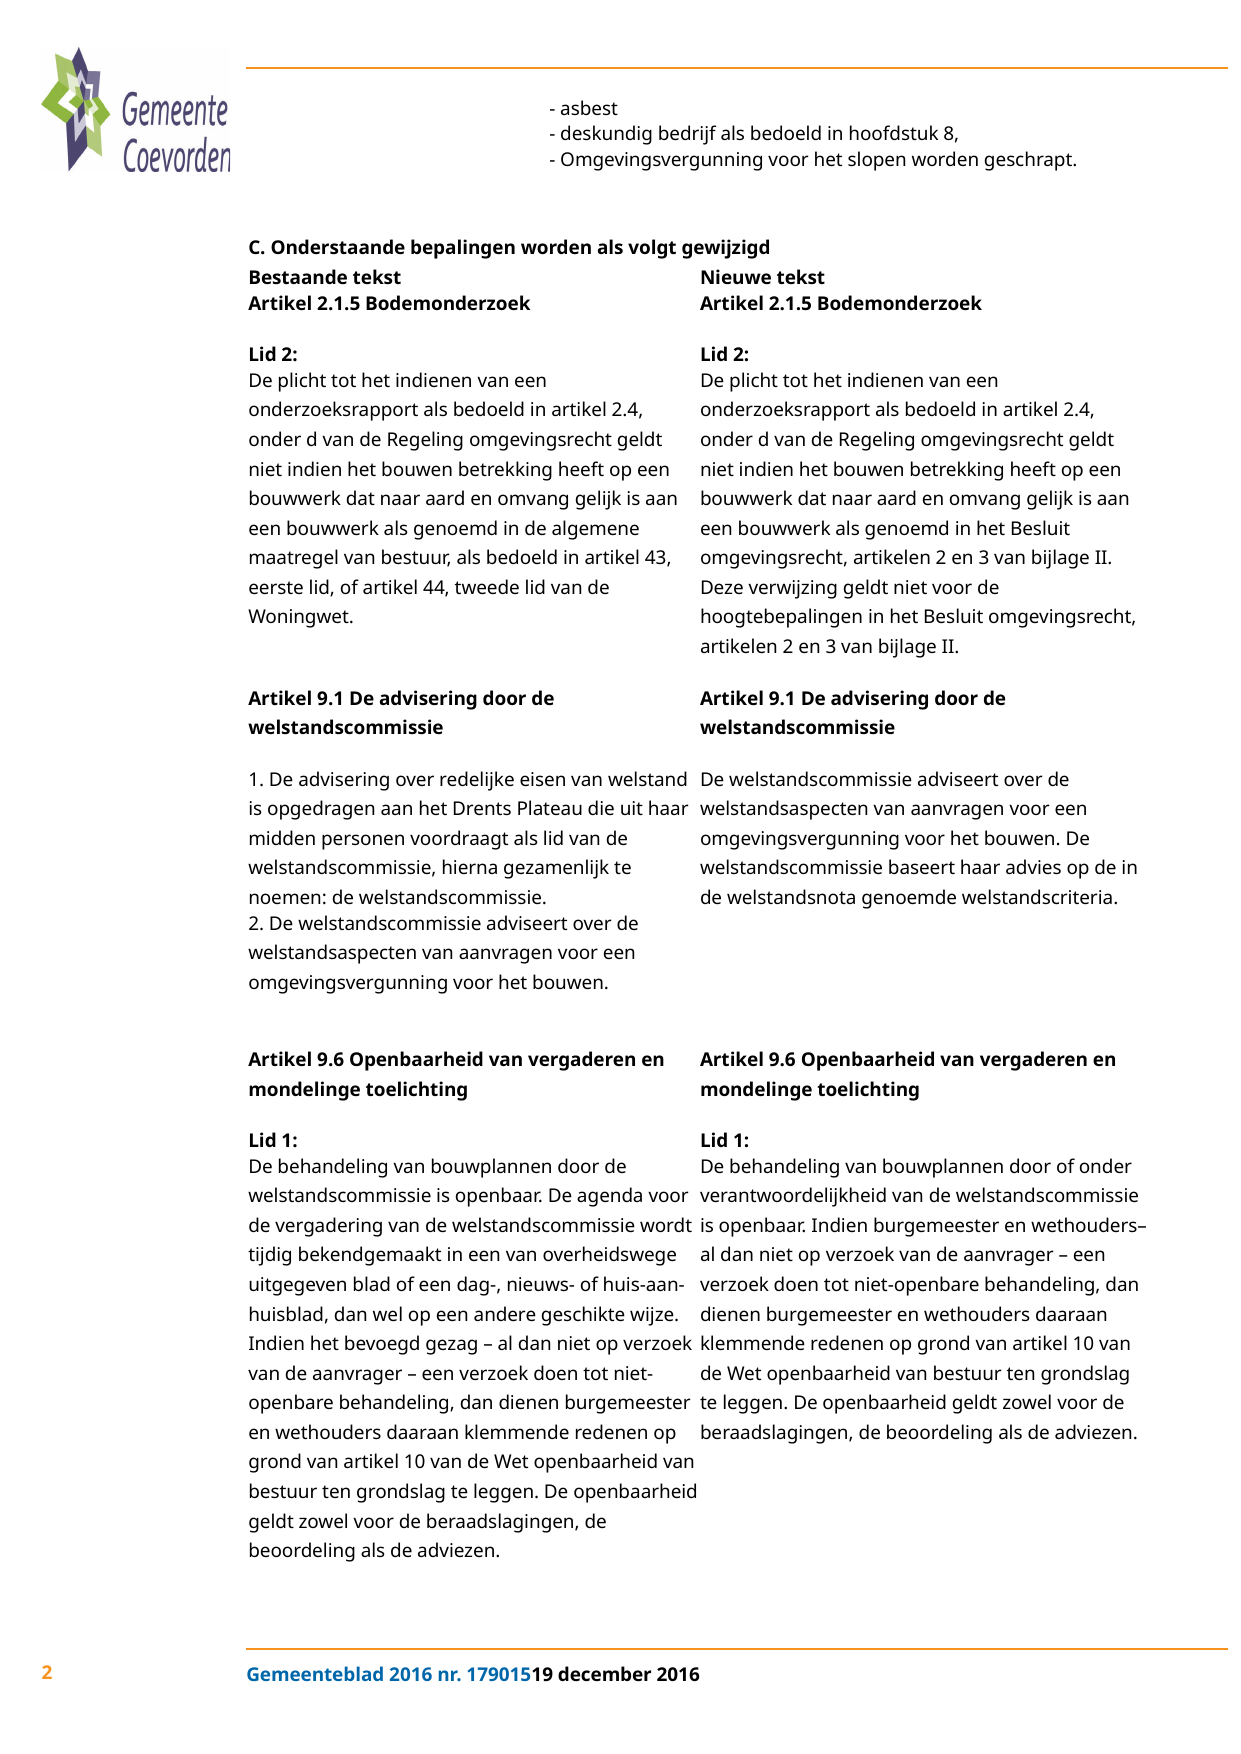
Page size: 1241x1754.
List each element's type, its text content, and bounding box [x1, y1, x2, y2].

table_cell [248, 1020, 700, 1046]
table_cell Artikel 9.6 Openbaarheid van vergaderen en mondelinge toelichting [700, 1046, 1152, 1101]
table_cell Lid 2: [248, 341, 700, 367]
table_cell - deskundig bedrijf als bedoeld in hoofdstuk 8, [549, 121, 1152, 146]
table_cell [248, 121, 549, 146]
table_cell [700, 995, 1152, 1020]
table_header Nieuwe tekst [700, 264, 1152, 290]
table_cell [248, 659, 700, 685]
table_cell Lid 1: [700, 1127, 1152, 1153]
table_cell [700, 316, 1152, 341]
table_cell - Omgevingsvergunning voor het slopen worden geschrapt. [549, 146, 1152, 172]
table_cell [248, 1101, 700, 1127]
table_cell De plicht tot het indienen van een onderzoeksrapport als bedoeld in artikel 2.4, onder d van de Regeling omgevingsrecht geldt niet indien het bouwen betrekking heeft op een bouwwerk dat naar aard en omvang gelijk is aan een bouwwerk als genoemd in de algemene maatregel van bestuur, als bedoeld in artikel 43, eerste lid, of artikel 44, tweede lid van de Woningwet. [248, 367, 700, 659]
table_cell [700, 1563, 1152, 1589]
table_cell [248, 95, 549, 121]
table_cell [248, 1563, 700, 1589]
table_cell Artikel 2.1.5 Bodemonderzoek [700, 290, 1152, 316]
table_cell [700, 1020, 1152, 1046]
table_cell [248, 740, 700, 766]
table_cell 2. De welstandscommissie adviseert over de welstandsaspecten van aanvragen voor een omgevingsvergunning voor het bouwen. [248, 910, 700, 995]
table_cell [700, 1101, 1152, 1127]
picture [41, 47, 231, 172]
table_cell [248, 995, 700, 1020]
table_cell Artikel 2.1.5 Bodemonderzoek [248, 290, 700, 316]
table_cell Artikel 9.1 De advisering door de welstandscommissie [248, 685, 700, 740]
table_cell De welstandscommissie adviseert over de welstandsaspecten van aanvragen voor een omgevingsvergunning voor het bouwen. De welstandscommissie baseert haar advies op de in de welstandsnota genoemde welstandscriteria. [700, 766, 1152, 910]
table_cell Lid 1: [248, 1127, 700, 1153]
table_cell [248, 316, 700, 341]
table_cell Artikel 9.1 De advisering door de welstandscommissie [700, 685, 1152, 740]
table_cell - asbest [549, 95, 1152, 121]
table_cell [700, 740, 1152, 766]
text C. Onderstaande bepalingen worden als volgt gewijzigd [248, 234, 1152, 260]
table_cell De behandeling van bouwplannen door de welstandscommissie is openbaar. De agenda voor de vergadering van de welstandscommissie wordt tijdig bekendgemaakt in een van overheidswege uitgegeven blad of een dag-, nieuws- of huis-aan-huisblad, dan wel op een andere geschikte wijze. Indien het bevoegd gezag – al dan niet op verzoek van de aanvrager – een verzoek doen tot niet-openbare behandeling, dan dienen burgemeester en wethouders daaraan klemmende redenen op grond van artikel 10 van de Wet openbaarheid van bestuur ten grondslag te leggen. De openbaarheid geldt zowel voor de beraadslagingen, de beoordeling als de adviezen. [248, 1153, 700, 1563]
table_cell De behandeling van bouwplannen door of onder verantwoordelijkheid van de welstandscommissie is openbaar. Indien burgemeester en wethouders– al dan niet op verzoek van de aanvrager – een verzoek doen tot niet-openbare behandeling, dan dienen burgemeester en wethouders daaraan klemmende redenen op grond van artikel 10 van de Wet openbaarheid van bestuur ten grondslag te leggen. De openbaarheid geldt zowel voor de beraadslagingen, de beoordeling als de adviezen. [700, 1153, 1152, 1563]
table_cell De plicht tot het indienen van een onderzoeksrapport als bedoeld in artikel 2.4, onder d van de Regeling omgevingsrecht geldt niet indien het bouwen betrekking heeft op een bouwwerk dat naar aard en omvang gelijk is aan een bouwwerk als genoemd in het Besluit omgevingsrecht, artikelen 2 en 3 van bijlage II. Deze verwijzing geldt niet voor de hoogtebepalingen in het Besluit omgevingsrecht, artikelen 2 en 3 van bijlage II. [700, 367, 1152, 659]
table_cell Artikel 9.6 Openbaarheid van vergaderen en mondelinge toelichting [248, 1046, 700, 1101]
table_header Bestaande tekst [248, 264, 700, 290]
table_cell Lid 2: [700, 341, 1152, 367]
table_cell [700, 659, 1152, 685]
table_cell 1. De advisering over redelijke eisen van welstand is opgedragen aan het Drents Plateau die uit haar midden personen voordraagt als lid van de welstandscommissie, hierna gezamenlijk te noemen: de welstandscommissie. [248, 766, 700, 910]
table_cell [700, 910, 1152, 995]
table_cell [248, 146, 549, 172]
